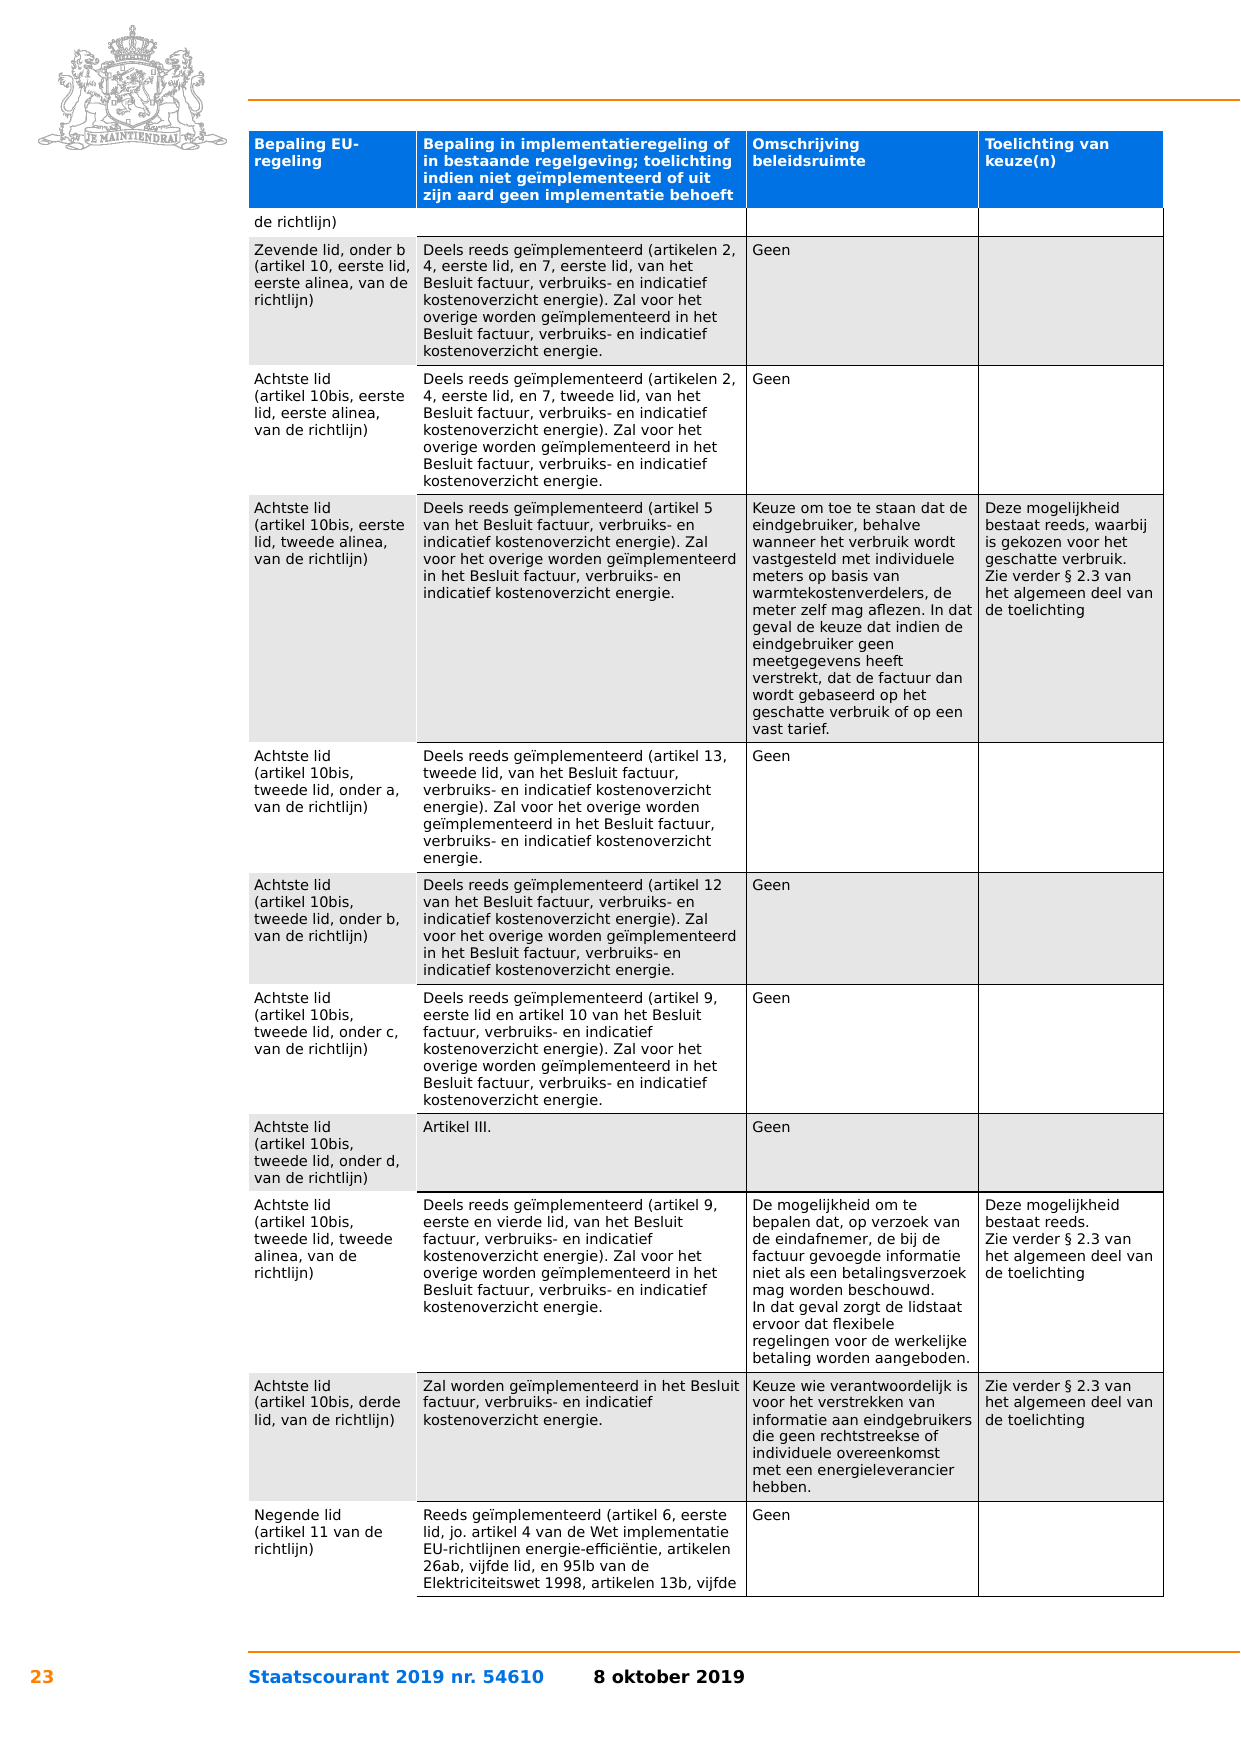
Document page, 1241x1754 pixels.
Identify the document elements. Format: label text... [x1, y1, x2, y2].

table_cell de richtlijn) [249, 209, 416, 236]
table_cell Achtste lid (artikel 10bis, tweede lid, tweede alinea, van de richtlijn) [249, 1193, 416, 1372]
table_header Bepaling in implementatieregeling of in bestaande regelgeving; toelichting indien niet geïmplementeerd of uit zijn aard geen implementatie behoeft [417, 131, 746, 208]
table_cell [979, 743, 1163, 872]
table_cell [979, 209, 1163, 236]
table_header Toelichting van keuze(n) [979, 131, 1163, 208]
table_cell Deels reeds geïmplementeerd (artikel 5 van het Besluit factuur, verbruiks- en indicatief kostenoverzicht energie). Zal voor het overige worden geïmplementeerd in het Besluit factuur, verbruiks- en indicatief kostenoverzicht energie. [417, 495, 746, 742]
table_cell Keuze wie verantwoordelijk is voor het verstrekken van informatie aan eindgebruikers die geen rechtstreekse of individuele overeenkomst met een energieleverancier hebben. [747, 1373, 978, 1501]
table_cell [979, 237, 1163, 365]
table_cell Deels reeds geïmplementeerd (artikelen 2, 4, eerste lid, en 7, tweede lid, van het Besluit factuur, verbruiks- en indicatief kostenoverzicht energie). Zal voor het overige worden geïmplementeerd in het Besluit factuur, verbruiks- en indicatief kostenoverzicht energie. [417, 366, 746, 494]
table_cell Zevende lid, onder b (artikel 10, eerste lid, eerste alinea, van de richtlijn) [249, 237, 416, 365]
table_cell Geen [747, 237, 978, 365]
table_cell Geen [747, 366, 978, 494]
table_cell [979, 1114, 1163, 1191]
table_cell Zie verder § 2.3 van het algemeen deel van de toelichting [979, 1373, 1163, 1501]
table_cell [417, 209, 746, 236]
table_cell [979, 985, 1163, 1113]
table_cell De mogelijkheid om te bepalen dat, op verzoek van de eindafnemer, de bij de factuur gevoegde informatie niet als een betalingsverzoek mag worden beschouwd. In dat geval zorgt de lidstaat ervoor dat flexibele regelingen voor de werkelijke betaling worden aangeboden. [747, 1193, 978, 1372]
table_header Bepaling EU-regeling [249, 131, 416, 208]
table_cell [979, 1502, 1163, 1596]
table_cell [979, 366, 1163, 494]
table_cell Deels reeds geïmplementeerd (artikel 9, eerste lid en artikel 10 van het Besluit factuur, verbruiks- en indicatief kostenoverzicht energie). Zal voor het overige worden geïmplementeerd in het Besluit factuur, verbruiks- en indicatief kostenoverzicht energie. [417, 985, 746, 1113]
table_cell [747, 209, 978, 236]
table_cell Deze mogelijkheid bestaat reeds, waarbij is gekozen voor het geschatte verbruik. Zie verder § 2.3 van het algemeen deel van de toelichting [979, 495, 1163, 742]
table_cell Achtste lid (artikel 10bis, eerste lid, eerste alinea, van de richtlijn) [249, 366, 416, 494]
table_cell Achtste lid (artikel 10bis, tweede lid, onder d, van de richtlijn) [249, 1114, 416, 1191]
table_cell Deels reeds geïmplementeerd (artikel 12 van het Besluit factuur, verbruiks- en indicatief kostenoverzicht energie). Zal voor het overige worden geïmplementeerd in het Besluit factuur, verbruiks- en indicatief kostenoverzicht energie. [417, 873, 746, 984]
table_cell Achtste lid (artikel 10bis, tweede lid, onder c, van de richtlijn) [249, 985, 416, 1113]
table_cell Achtste lid (artikel 10bis, eerste lid, tweede alinea, van de richtlijn) [249, 495, 416, 742]
table_cell [979, 873, 1163, 984]
table_cell Reeds geïmplementeerd (artikel 6, eerste lid, jo. artikel 4 van de Wet implementatie EU-richtlijnen energie-efficiëntie, artikelen 26ab, vijfde lid, en 95lb van de Elektriciteitswet 1998, artikelen 13b, vijfde [417, 1502, 746, 1596]
table_cell Geen [747, 1502, 978, 1596]
table_cell Achtste lid (artikel 10bis, tweede lid, onder b, van de richtlijn) [249, 873, 416, 984]
table_cell Achtste lid (artikel 10bis, tweede lid, onder a, van de richtlijn) [249, 743, 416, 872]
picture [38, 25, 227, 150]
table_cell Keuze om toe te staan dat de eindgebruiker, behalve wanneer het verbruik wordt vastgesteld met individuele meters op basis van warmtekostenverdelers, de meter zelf mag aflezen. In dat geval de keuze dat indien de eindgebruiker geen meetgegevens heeft verstrekt, dat de factuur dan wordt gebaseerd op het geschatte verbruik of op een vast tarief. [747, 495, 978, 742]
table_cell Geen [747, 873, 978, 984]
table_cell Artikel III. [417, 1114, 746, 1191]
table_cell Deels reeds geïmplementeerd (artikelen 2, 4, eerste lid, en 7, eerste lid, van het Besluit factuur, verbruiks- en indicatief kostenoverzicht energie). Zal voor het overige worden geïmplementeerd in het Besluit factuur, verbruiks- en indicatief kostenoverzicht energie. [417, 237, 746, 365]
table_cell Zal worden geïmplementeerd in het Besluit factuur, verbruiks- en indicatief kostenoverzicht energie. [417, 1373, 746, 1501]
table_cell Geen [747, 743, 978, 872]
table_cell Geen [747, 1114, 978, 1191]
table_cell Deels reeds geïmplementeerd (artikel 13, tweede lid, van het Besluit factuur, verbruiks- en indicatief kostenoverzicht energie). Zal voor het overige worden geïmplementeerd in het Besluit factuur, verbruiks- en indicatief kostenoverzicht energie. [417, 743, 746, 872]
table_header Omschrijving beleidsruimte [747, 131, 978, 208]
table_cell Deels reeds geïmplementeerd (artikel 9, eerste en vierde lid, van het Besluit factuur, verbruiks- en indicatief kostenoverzicht energie). Zal voor het overige worden geïmplementeerd in het Besluit factuur, verbruiks- en indicatief kostenoverzicht energie. [417, 1193, 746, 1372]
table_cell Achtste lid (artikel 10bis, derde lid, van de richtlijn) [249, 1373, 416, 1501]
table_cell Deze mogelijkheid bestaat reeds. Zie verder § 2.3 van het algemeen deel van de toelichting [979, 1193, 1163, 1372]
table_cell Geen [747, 985, 978, 1113]
table_cell Negende lid (artikel 11 van de richtlijn) [249, 1502, 416, 1596]
